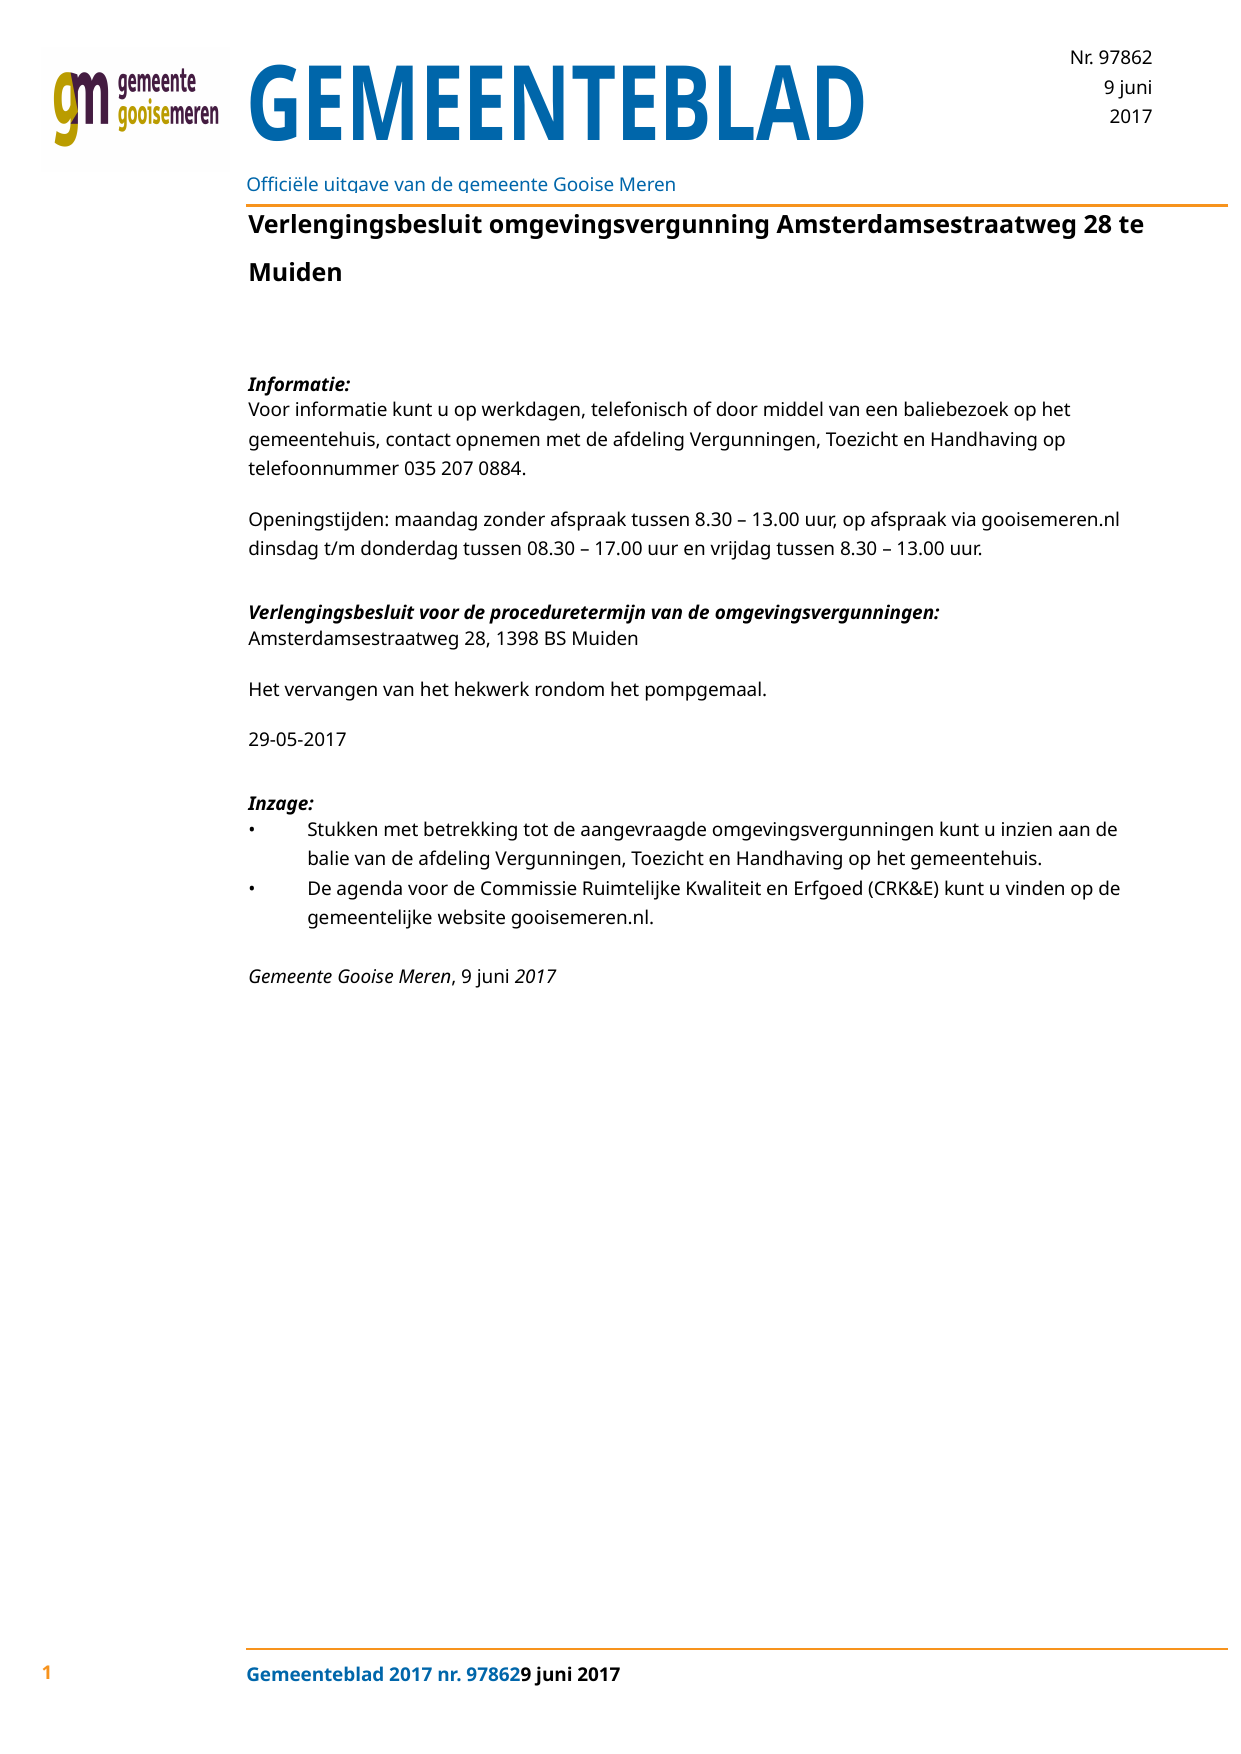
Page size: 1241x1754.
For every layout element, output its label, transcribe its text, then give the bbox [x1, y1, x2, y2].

text Verlengingsbesluit voor de proceduretermijn van de omgevingsvergunningen: [248, 599, 1152, 625]
text Het vervangen van het hekwerk rondom het pompgemaal. [248, 676, 1152, 701]
list Stukken met betrekking tot de aangevraagde omgevingsvergunningen kunt u inzien aan de balie van de afdeling Vergunningen, Toezicht en Handhaving op het gemeentehuis. [248, 816, 1152, 871]
text Verlengingsbesluit omgevingsvergunning Amsterdamsestraatweg 28 te Muiden [248, 207, 1152, 288]
text 29-05-2017 [248, 726, 1152, 752]
text Openingstijden: maandag zonder afspraak tussen 8.30 – 13.00 uur, op afspraak via gooisemeren.nl dinsdag t/m donderdag tussen 08.30 – 17.00 uur en vrijdag tussen 8.30 – 13.00 uur. [248, 506, 1152, 561]
text Inzage: [248, 790, 1152, 816]
text Amsterdamsestraatweg 28, 1398 BS Muiden [248, 625, 1152, 651]
text Voor informatie kunt u op werkdagen, telefonisch of door middel van een baliebezoek op het gemeentehuis, contact opnemen met de afdeling Vergunningen, Toezicht en Handhaving op telefoonnummer 035 207 0884. [248, 396, 1152, 481]
picture [41, 47, 231, 172]
text Gemeente Gooise Meren, 9 juni 2017 [248, 964, 1152, 989]
text Informatie: [248, 371, 1152, 396]
list De agenda voor de Commissie Ruimtelijke Kwaliteit en Erfgoed (CRK&E) kunt u vinden op de gemeentelijke website gooisemeren.nl. [248, 875, 1152, 930]
